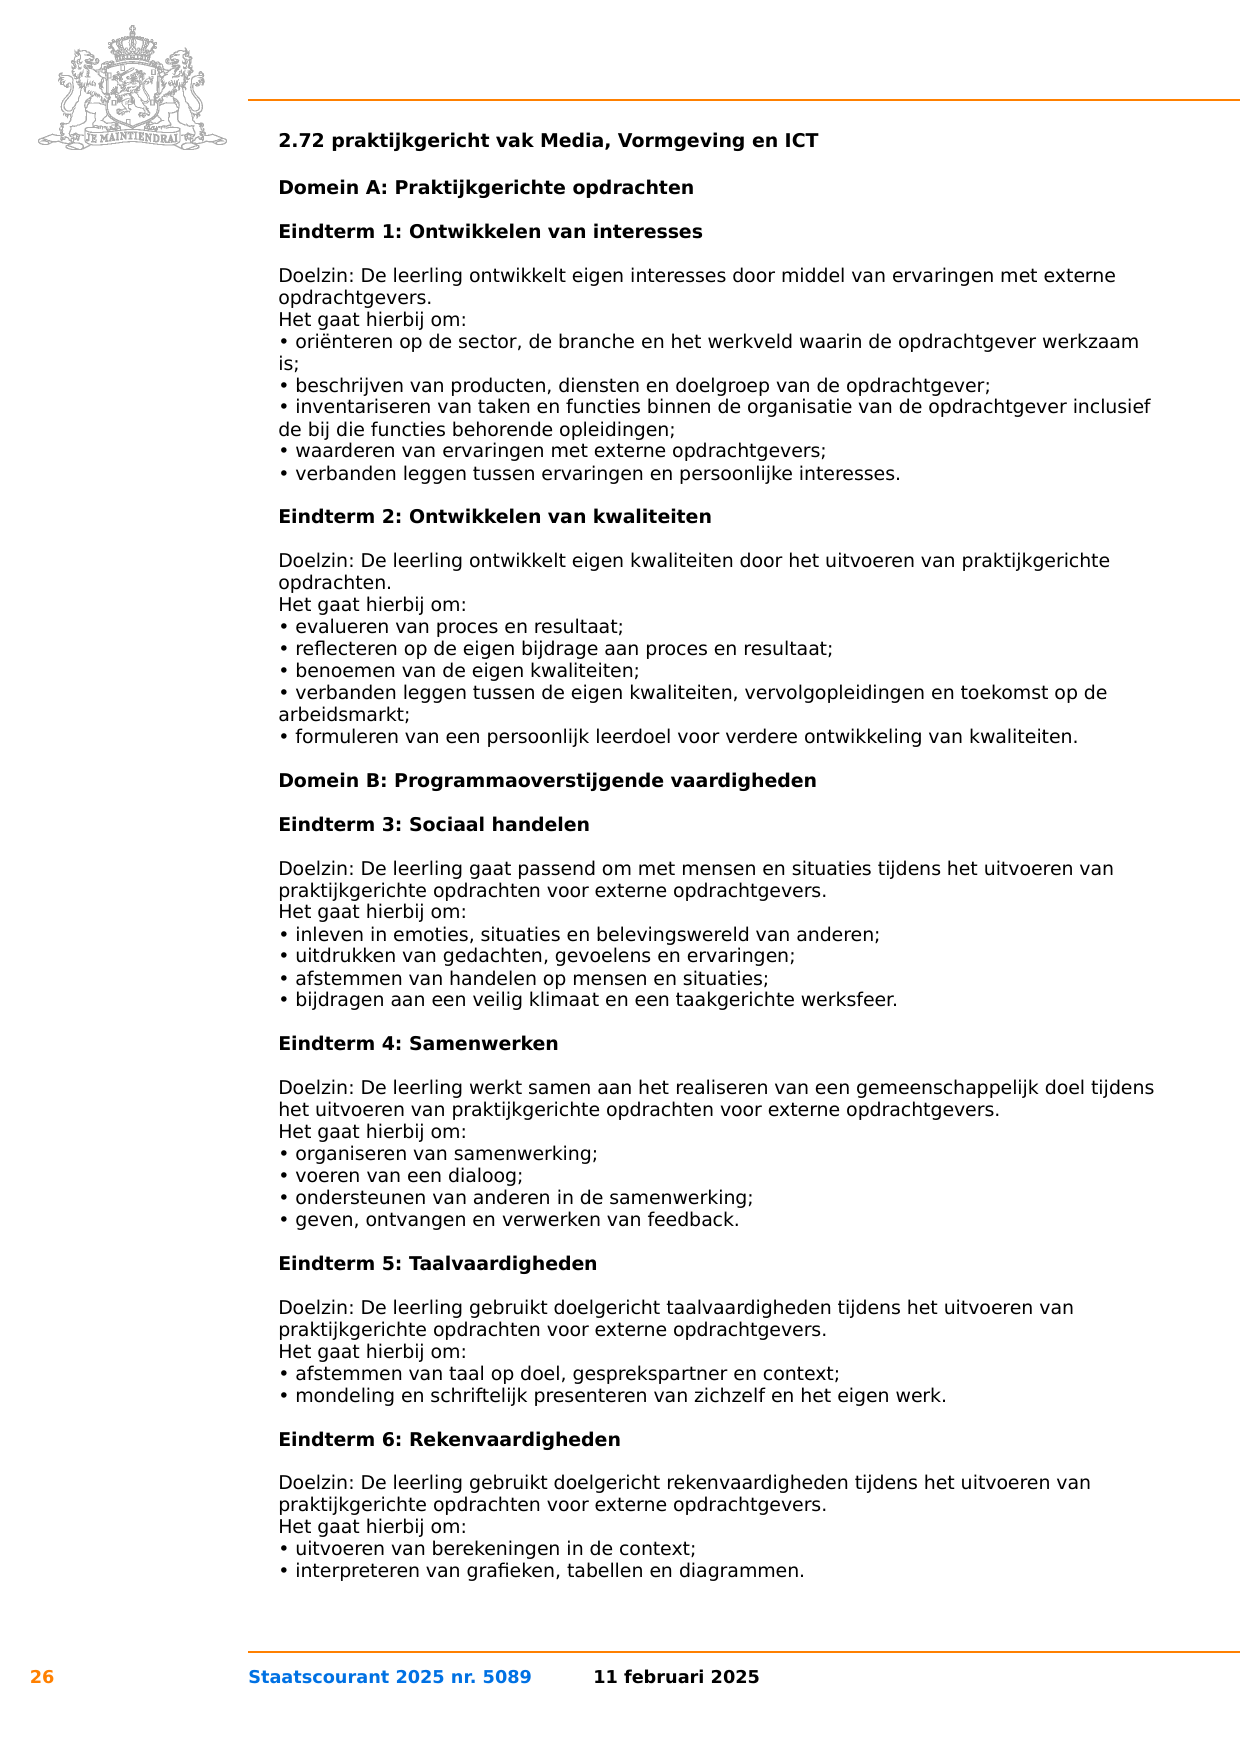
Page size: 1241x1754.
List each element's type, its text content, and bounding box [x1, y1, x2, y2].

text • oriënteren op de sector, de branche en het werkveld waarin de opdrachtgever werkzaam is; [278, 331, 1163, 374]
text • formuleren van een persoonlijk leerdoel voor verdere ontwikkeling van kwaliteiten. [278, 726, 1163, 748]
text • uitdrukken van gedachten, gevoelens en ervaringen; [278, 945, 1163, 967]
text • inventariseren van taken en functies binnen de organisatie van de opdrachtgever inclusief de bij die functies behorende opleidingen; [278, 396, 1163, 440]
text • afstemmen van handelen op mensen en situaties; [278, 967, 1163, 989]
text Het gaat hierbij om: [278, 308, 1163, 331]
subtitle Eindterm 3: Sociaal handelen [278, 814, 1163, 836]
text • voeren van een dialoog; [278, 1165, 1163, 1187]
text Het gaat hierbij om: [278, 1121, 1163, 1143]
subtitle 2.72 praktijkgericht vak Media, Vormgeving en ICT [278, 130, 1163, 152]
text • mondeling en schriftelijk presenteren van zichzelf en het eigen werk. [278, 1384, 1163, 1407]
text Doelzin: De leerling ontwikkelt eigen interesses door middel van ervaringen met externe opdrachtgevers. [278, 264, 1163, 308]
text • benoemen van de eigen kwaliteiten; [278, 660, 1163, 682]
text • verbanden leggen tussen ervaringen en persoonlijke interesses. [278, 462, 1163, 484]
subtitle Eindterm 1: Ontwikkelen van interesses [278, 221, 1163, 243]
subtitle Domein A: Praktijkgerichte opdrachten [278, 177, 1163, 199]
text • uitvoeren van berekeningen in de context; [278, 1538, 1163, 1560]
text • ondersteunen van anderen in de samenwerking; [278, 1187, 1163, 1209]
picture [38, 25, 227, 150]
text • waarderen van ervaringen met externe opdrachtgevers; [278, 440, 1163, 462]
text • verbanden leggen tussen de eigen kwaliteiten, vervolgopleidingen en toekomst op de arbeidsmarkt; [278, 682, 1163, 726]
text • reflecteren op de eigen bijdrage aan proces en resultaat; [278, 638, 1163, 660]
text Het gaat hierbij om: [278, 1516, 1163, 1538]
subtitle Eindterm 4: Samenwerken [278, 1033, 1163, 1055]
text Doelzin: De leerling gebruikt doelgericht taalvaardigheden tijdens het uitvoeren van praktijkgerichte opdrachten voor externe opdrachtgevers. [278, 1297, 1163, 1341]
text • organiseren van samenwerking; [278, 1143, 1163, 1165]
text • inleven in emoties, situaties en belevingswereld van anderen; [278, 923, 1163, 945]
subtitle Domein B: Programmaoverstijgende vaardigheden [278, 770, 1163, 792]
text • geven, ontvangen en verwerken van feedback. [278, 1209, 1163, 1231]
text • evalueren van proces en resultaat; [278, 616, 1163, 638]
text • interpreteren van grafieken, tabellen en diagrammen. [278, 1560, 1163, 1582]
text Doelzin: De leerling werkt samen aan het realiseren van een gemeenschappelijk doel tijdens het uitvoeren van praktijkgerichte opdrachten voor externe opdrachtgevers. [278, 1077, 1163, 1121]
text • afstemmen van taal op doel, gesprekspartner en context; [278, 1363, 1163, 1384]
text Doelzin: De leerling gaat passend om met mensen en situaties tijdens het uitvoeren van praktijkgerichte opdrachten voor externe opdrachtgevers. [278, 857, 1163, 901]
text • beschrijven van producten, diensten en doelgroep van de opdrachtgever; [278, 374, 1163, 396]
text Doelzin: De leerling ontwikkelt eigen kwaliteiten door het uitvoeren van praktijkgerichte opdrachten. [278, 550, 1163, 594]
text Het gaat hierbij om: [278, 594, 1163, 616]
text Het gaat hierbij om: [278, 1341, 1163, 1363]
subtitle Eindterm 2: Ontwikkelen van kwaliteiten [278, 506, 1163, 528]
subtitle Eindterm 5: Taalvaardigheden [278, 1253, 1163, 1275]
text • bijdragen aan een veilig klimaat en een taakgerichte werksfeer. [278, 989, 1163, 1011]
text Doelzin: De leerling gebruikt doelgericht rekenvaardigheden tijdens het uitvoeren van praktijkgerichte opdrachten voor externe opdrachtgevers. [278, 1472, 1163, 1516]
subtitle Eindterm 6: Rekenvaardigheden [278, 1428, 1163, 1450]
text Het gaat hierbij om: [278, 901, 1163, 923]
